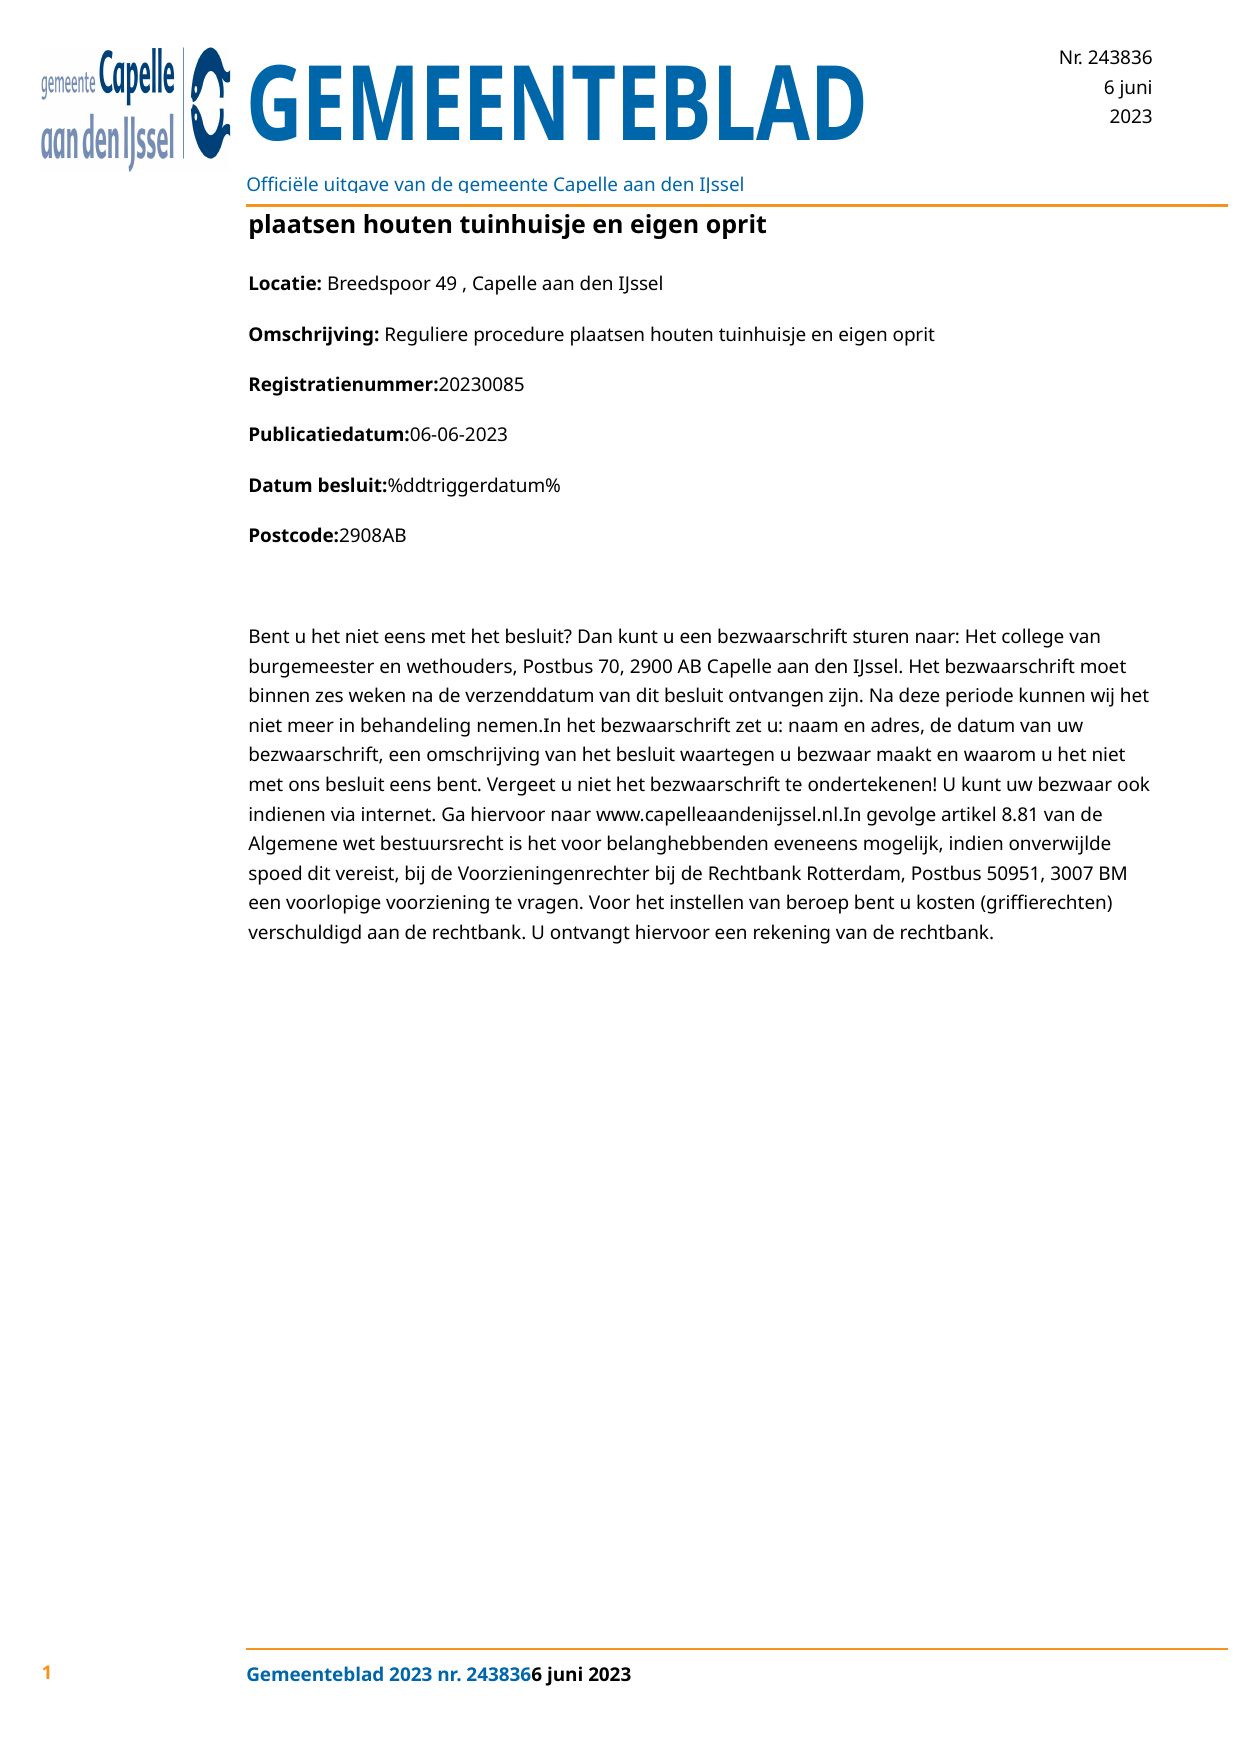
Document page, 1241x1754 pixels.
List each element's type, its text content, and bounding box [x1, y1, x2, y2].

text Datum besluit:%ddtriggerdatum% [248, 472, 1152, 498]
text plaatsen houten tuinhuisje en eigen oprit [248, 207, 1152, 241]
picture [41, 47, 231, 172]
text Publicatiedatum:06-06-2023 [248, 422, 1152, 447]
text Bent u het niet eens met het besluit? Dan kunt u een bezwaarschrift sturen naar: Het college van burgemeester en wethouders, Postbus 70, 2900 AB Capelle aan den IJssel. Het bezwaarschrift moet binnen zes weken na de verzenddatum van dit besluit ontvangen zijn. Na deze periode kunnen wij het niet meer in behandeling nemen.In het bezwaarschrift zet u: naam en adres, de datum van uw bezwaarschrift, een omschrijving van het besluit waartegen u bezwaar maakt en waarom u het niet met ons besluit eens bent. Vergeet u niet het bezwaarschrift te ondertekenen! U kunt uw bezwaar ook indienen via internet. Ga hiervoor naar www.capelleaandenijssel.nl.In gevolge artikel 8.81 van de Algemene wet bestuursrecht is het voor belanghebbenden eveneens mogelijk, indien onverwijlde spoed dit vereist, bij de Voorzieningenrechter bij de Rechtbank Rotterdam, Postbus 50951, 3007 BM een voorlopige voorziening te vragen. Voor het instellen van beroep bent u kosten (griffierechten) verschuldigd aan de rechtbank. U ontvangt hiervoor een rekening van de rechtbank. [248, 623, 1152, 945]
text Omschrijving: Reguliere procedure plaatsen houten tuinhuisje en eigen oprit [248, 321, 1152, 346]
text Postcode:2908AB [248, 522, 1152, 548]
text Locatie: Breedspoor 49 , Capelle aan den IJssel [248, 270, 1152, 296]
text Registratienummer:20230085 [248, 371, 1152, 397]
